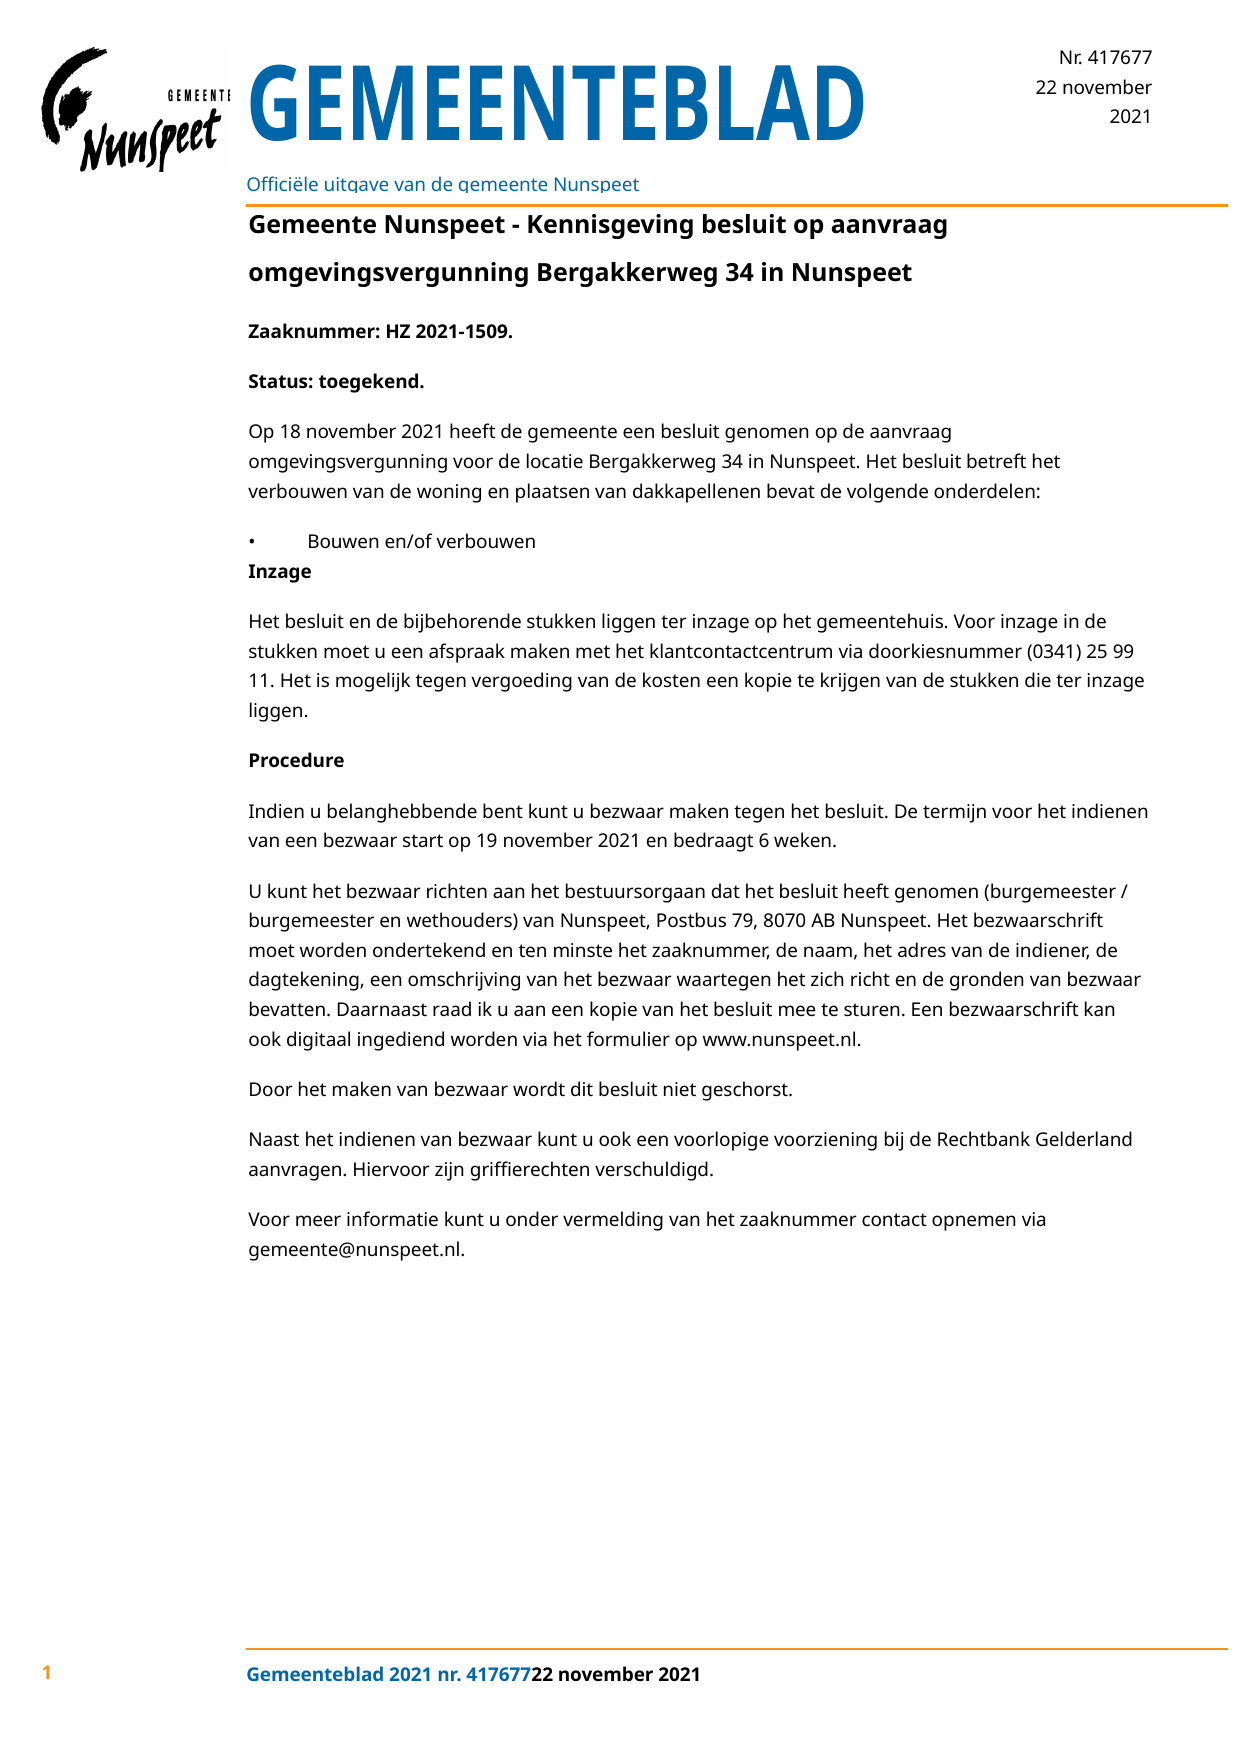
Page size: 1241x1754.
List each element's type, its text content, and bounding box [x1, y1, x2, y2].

text Status: toegekend. [248, 368, 1152, 394]
text Op 18 november 2021 heeft de gemeente een besluit genomen op de aanvraag omgevingsvergunning voor de locatie Bergakkerweg 34 in Nunspeet. Het besluit betreft het verbouwen van de woning en plaatsen van dakkapellenen bevat de volgende onderdelen: [248, 419, 1152, 504]
text Gemeente Nunspeet - Kennisgeving besluit op aanvraag omgevingsvergunning Bergakkerweg 34 in Nunspeet [248, 207, 1152, 288]
text Het besluit en de bijbehorende stukken liggen ter inzage op het gemeentehuis. Voor inzage in de stukken moet u een afspraak maken met het klantcontactcentrum via doorkiesnummer (0341) 25 99 11. Het is mogelijk tegen vergoeding van de kosten een kopie te krijgen van de stukken die ter inzage liggen. [248, 608, 1152, 723]
text Zaaknummer: HZ 2021-1509. [248, 318, 1152, 344]
picture [41, 47, 231, 172]
text Indien u belanghebbende bent kunt u bezwaar maken tegen het besluit. De termijn voor het indienen van een bezwaar start op 19 november 2021 en bedraagt 6 weken. [248, 798, 1152, 853]
text U kunt het bezwaar richten aan het bestuursorgaan dat het besluit heeft genomen (burgemeester / burgemeester en wethouders) van Nunspeet, Postbus 79, 8070 AB Nunspeet. Het bezwaarschrift moet worden ondertekend en ten minste het zaaknummer, de naam, het adres van de indiener, de dagtekening, een omschrijving van het bezwaar waartegen het zich richt en de gronden van bezwaar bevatten. Daarnaast raad ik u aan een kopie van het besluit mee te sturen. Een bezwaarschrift kan ook digitaal ingediend worden via het formulier op www.nunspeet.nl. [248, 878, 1152, 1052]
list Bouwen en/of verbouwen [248, 528, 1152, 554]
text Naast het indienen van bezwaar kunt u ook een voorlopige voorziening bij de Rechtbank Gelderland aanvragen. Hiervoor zijn griffierechten verschuldigd. [248, 1127, 1152, 1182]
text Door het maken van bezwaar wordt dit besluit niet geschorst. [248, 1076, 1152, 1102]
text Inzage [248, 558, 1152, 584]
text Procedure [248, 747, 1152, 773]
text Voor meer informatie kunt u onder vermelding van het zaaknummer contact opnemen via gemeente@nunspeet.nl. [248, 1207, 1152, 1262]
